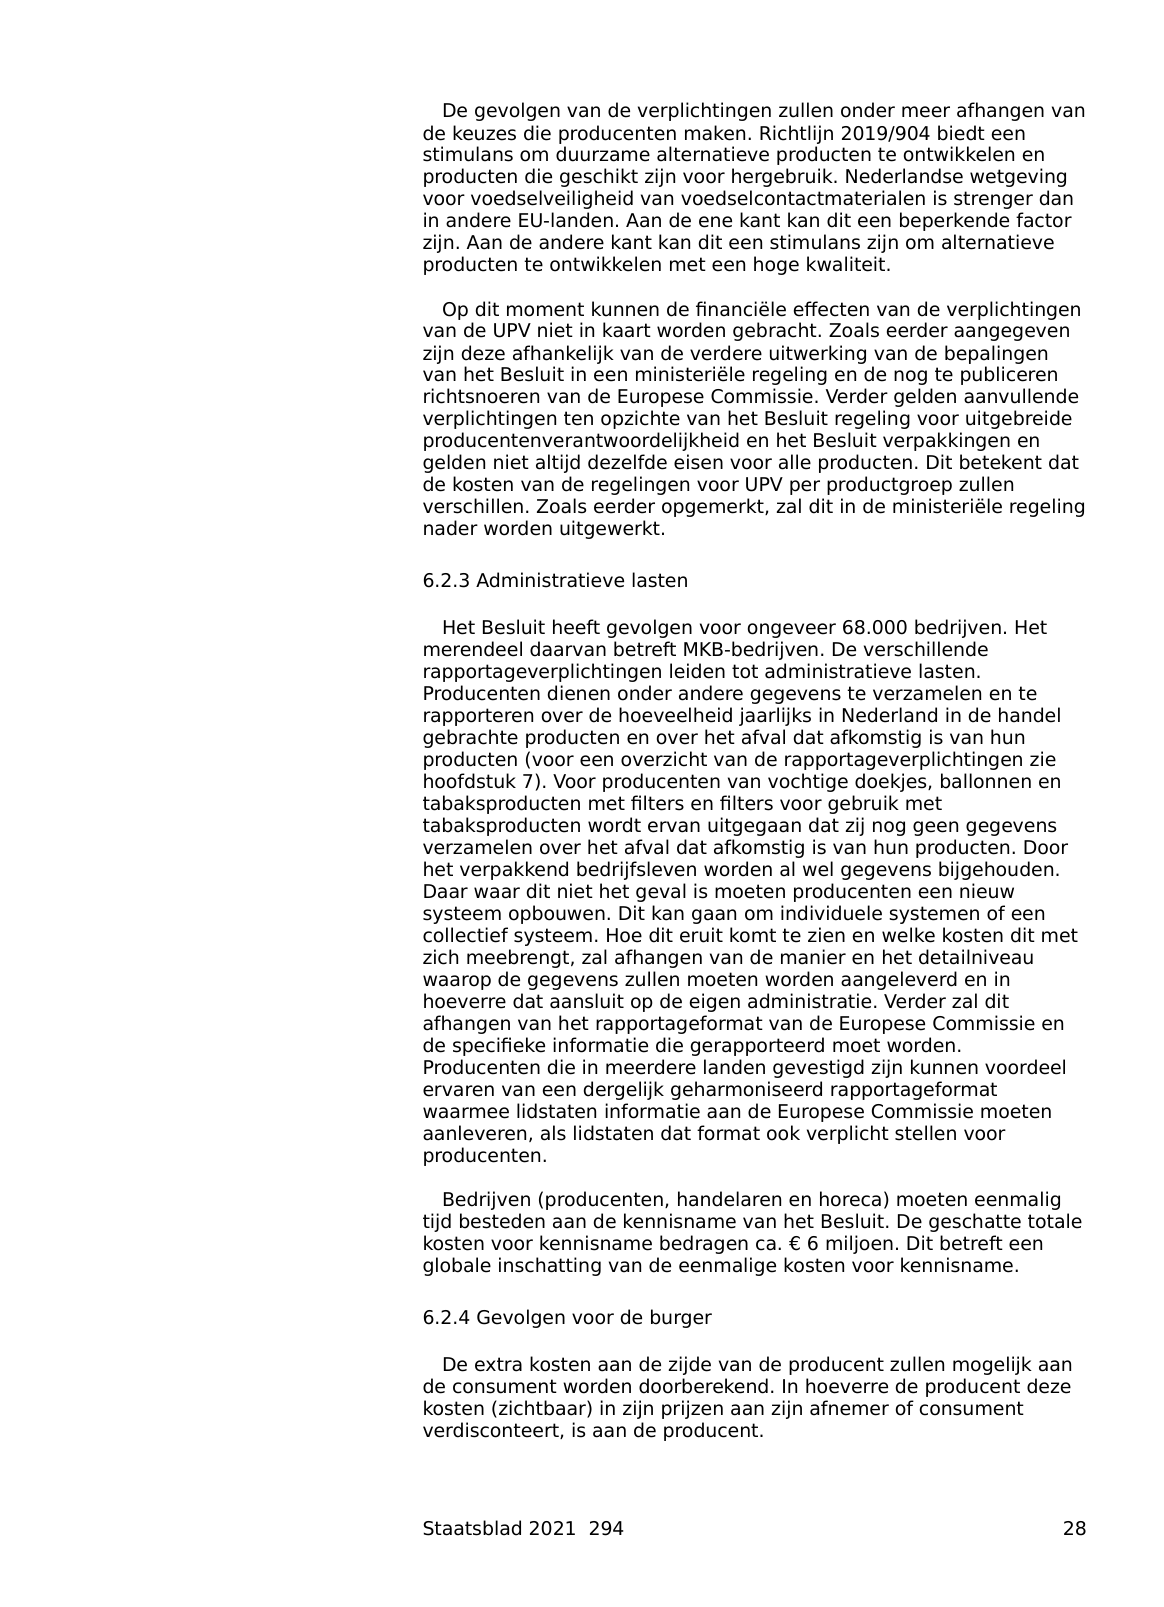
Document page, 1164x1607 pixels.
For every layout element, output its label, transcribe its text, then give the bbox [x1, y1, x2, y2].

text De extra kosten aan de zijde van de producent zullen mogelijk aan de consument worden doorberekend. In hoeverre de producent deze kosten (zichtbaar) in zijn prijzen aan zijn afnemer of consument verdisconteert, is aan de producent. [422, 1354, 1087, 1442]
text Op dit moment kunnen de financiële effecten van de verplichtingen van de UPV niet in kaart worden gebracht. Zoals eerder aangegeven zijn deze afhankelijk van de verdere uitwerking van de bepalingen van het Besluit in een ministeriële regeling en de nog te publiceren richtsnoeren van de Europese Commissie. Verder gelden aanvullende verplichtingen ten opzichte van het Besluit regeling voor uitgebreide producentenverantwoordelijkheid en het Besluit verpakkingen en gelden niet altijd dezelfde eisen voor alle producten. Dit betekent dat de kosten van de regelingen voor UPV per productgroep zullen verschillen. Zoals eerder opgemerkt, zal dit in de ministeriële regeling nader worden uitgewerkt. [422, 298, 1087, 540]
subtitle 6.2.4 Gevolgen voor de burger [422, 1307, 1087, 1329]
text Het Besluit heeft gevolgen voor ongeveer 68.000 bedrijven. Het merendeel daarvan betreft MKB-bedrijven. De verschillende rapportageverplichtingen leiden tot administratieve lasten. Producenten dienen onder andere gegevens te verzamelen en te rapporteren over de hoeveelheid jaarlijks in Nederland in de handel gebrachte producten en over het afval dat afkomstig is van hun producten (voor een overzicht van de rapportageverplichtingen zie hoofdstuk 7). Voor producenten van vochtige doekjes, ballonnen en tabaksproducten met filters en filters voor gebruik met tabaksproducten wordt ervan uitgegaan dat zij nog geen gegevens verzamelen over het afval dat afkomstig is van hun producten. Door het verpakkend bedrijfsleven worden al wel gegevens bijgehouden. Daar waar dit niet het geval is moeten producenten een nieuw systeem opbouwen. Dit kan gaan om individuele systemen of een collectief systeem. Hoe dit eruit komt te zien en welke kosten dit met zich meebrengt, zal afhangen van de manier en het detailniveau waarop de gegevens zullen moeten worden aangeleverd en in hoeverre dat aansluit op de eigen administratie. Verder zal dit afhangen van het rapportageformat van de Europese Commissie en de specifieke informatie die gerapporteerd moet worden. Producenten die in meerdere landen gevestigd zijn kunnen voordeel ervaren van een dergelijk geharmoniseerd rapportageformat waarmee lidstaten informatie aan de Europese Commissie moeten aanleveren, als lidstaten dat format ook verplicht stellen voor producenten. [422, 617, 1087, 1167]
subtitle 6.2.3 Administratieve lasten [422, 570, 1087, 592]
text De gevolgen van de verplichtingen zullen onder meer afhangen van de keuzes die producenten maken. Richtlijn 2019/904 biedt een stimulans om duurzame alternatieve producten te ontwikkelen en producten die geschikt zijn voor hergebruik. Nederlandse wetgeving voor voedselveiligheid van voedselcontactmaterialen is strenger dan in andere EU-landen. Aan de ene kant kan dit een beperkende factor zijn. Aan de andere kant kan dit een stimulans zijn om alternatieve producten te ontwikkelen met een hoge kwaliteit. [422, 100, 1087, 276]
text Bedrijven (producenten, handelaren en horeca) moeten eenmalig tijd besteden aan de kennisname van het Besluit. De geschatte totale kosten voor kennisname bedragen ca. € 6 miljoen. Dit betreft een globale inschatting van de eenmalige kosten voor kennisname. [422, 1189, 1087, 1277]
